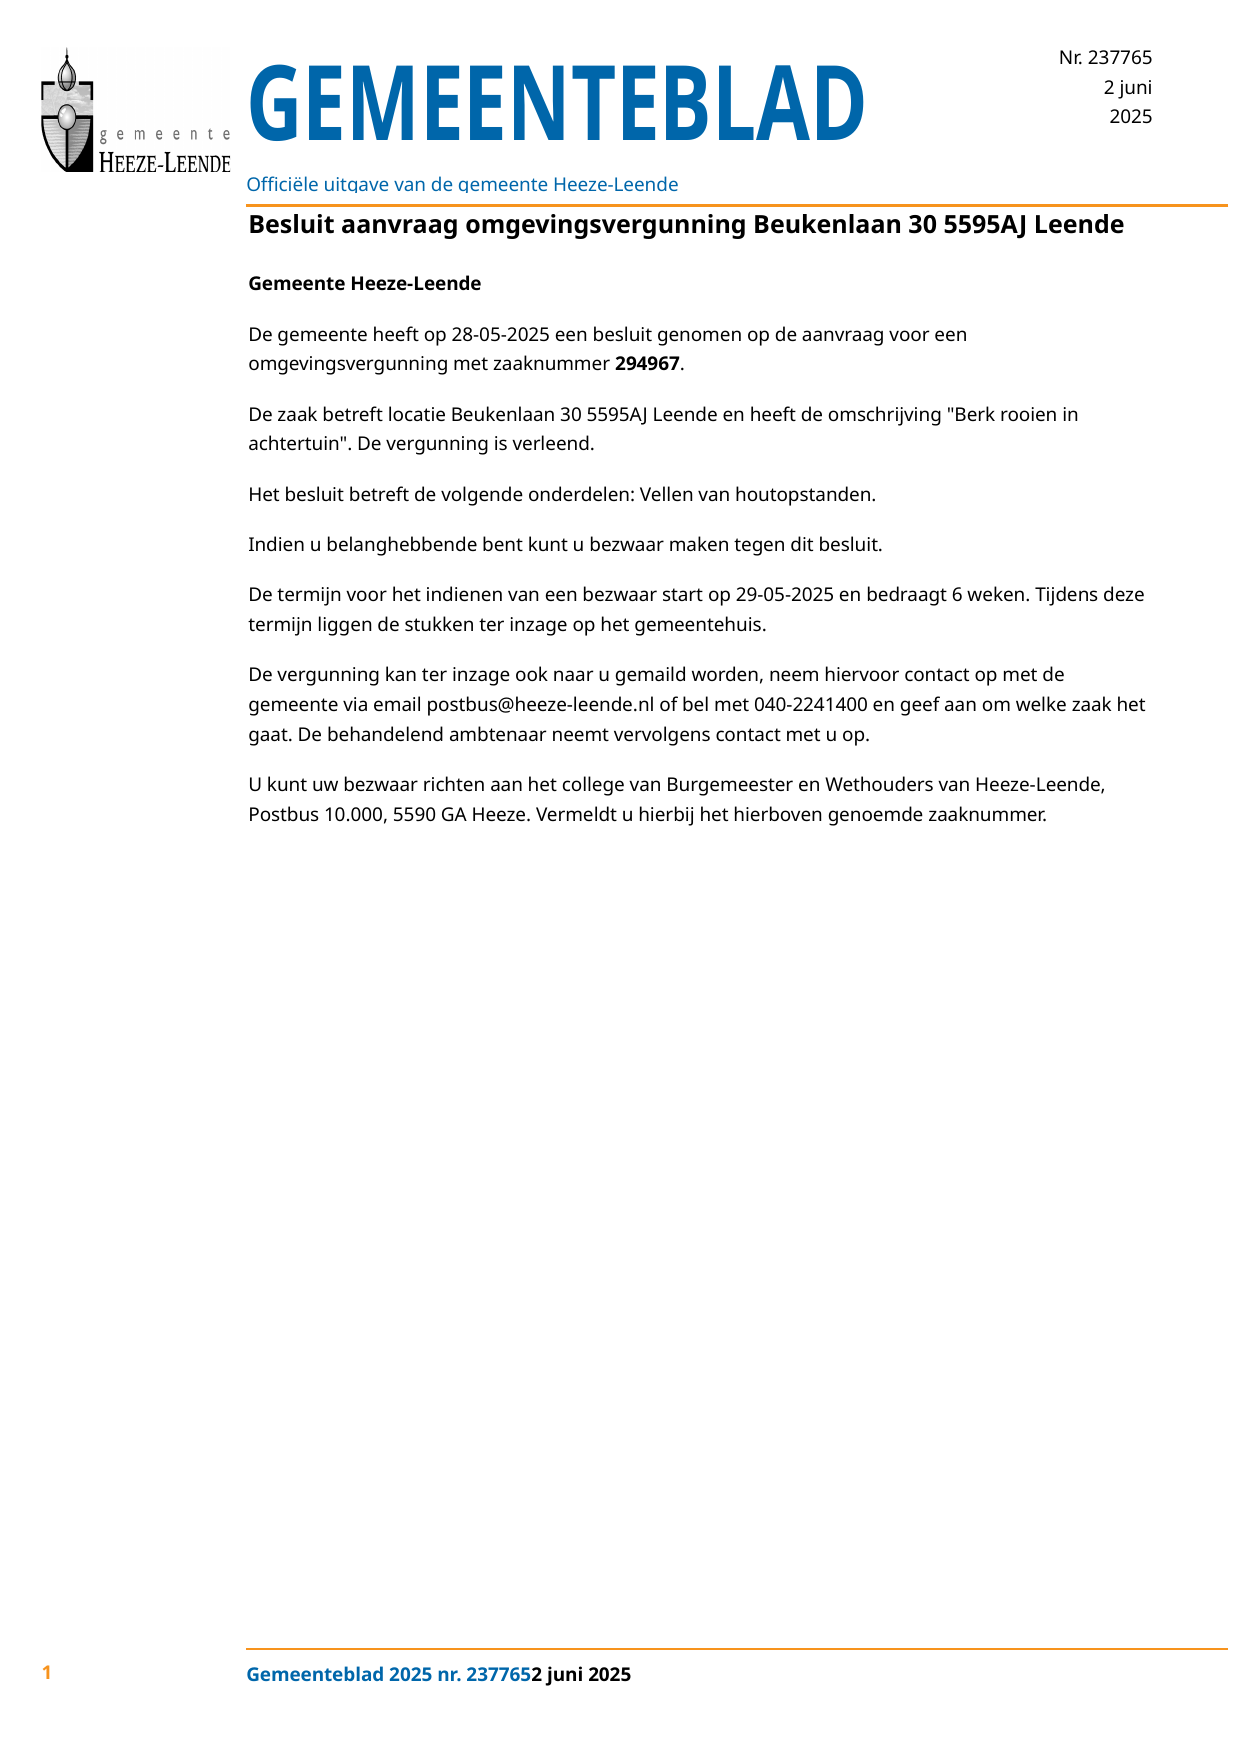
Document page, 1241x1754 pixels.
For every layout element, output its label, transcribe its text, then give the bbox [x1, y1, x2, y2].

text Gemeente Heeze-Leende [248, 270, 1152, 296]
text De zaak betreft locatie Beukenlaan 30 5595AJ Leende en heeft de omschrijving "Berk rooien in achtertuin". De vergunning is verleend. [248, 401, 1152, 456]
text De termijn voor het indienen van een bezwaar start op 29-05-2025 en bedraagt 6 weken. Tijdens deze termijn liggen de stukken ter inzage op het gemeentehuis. [248, 582, 1152, 637]
picture [41, 47, 231, 172]
text Indien u belanghebbende bent kunt u bezwaar maken tegen dit besluit. [248, 531, 1152, 557]
text Het besluit betreft de volgende onderdelen: Vellen van houtopstanden. [248, 481, 1152, 506]
text Besluit aanvraag omgevingsvergunning Beukenlaan 30 5595AJ Leende [248, 207, 1152, 241]
text De gemeente heeft op 28-05-2025 een besluit genomen op de aanvraag voor een omgevingsvergunning met zaaknummer 294967. [248, 321, 1152, 376]
text De vergunning kan ter inzage ook naar u gemaild worden, neem hiervoor contact op met de gemeente via email postbus@heeze-leende.nl of bel met 040-2241400 en geef aan om welke zaak het gaat. De behandelend ambtenaar neemt vervolgens contact met u op. [248, 662, 1152, 746]
text U kunt uw bezwaar richten aan het college van Burgemeester en Wethouders van Heeze-Leende, Postbus 10.000, 5590 GA Heeze. Vermeldt u hierbij het hierboven genoemde zaaknummer. [248, 771, 1152, 826]
